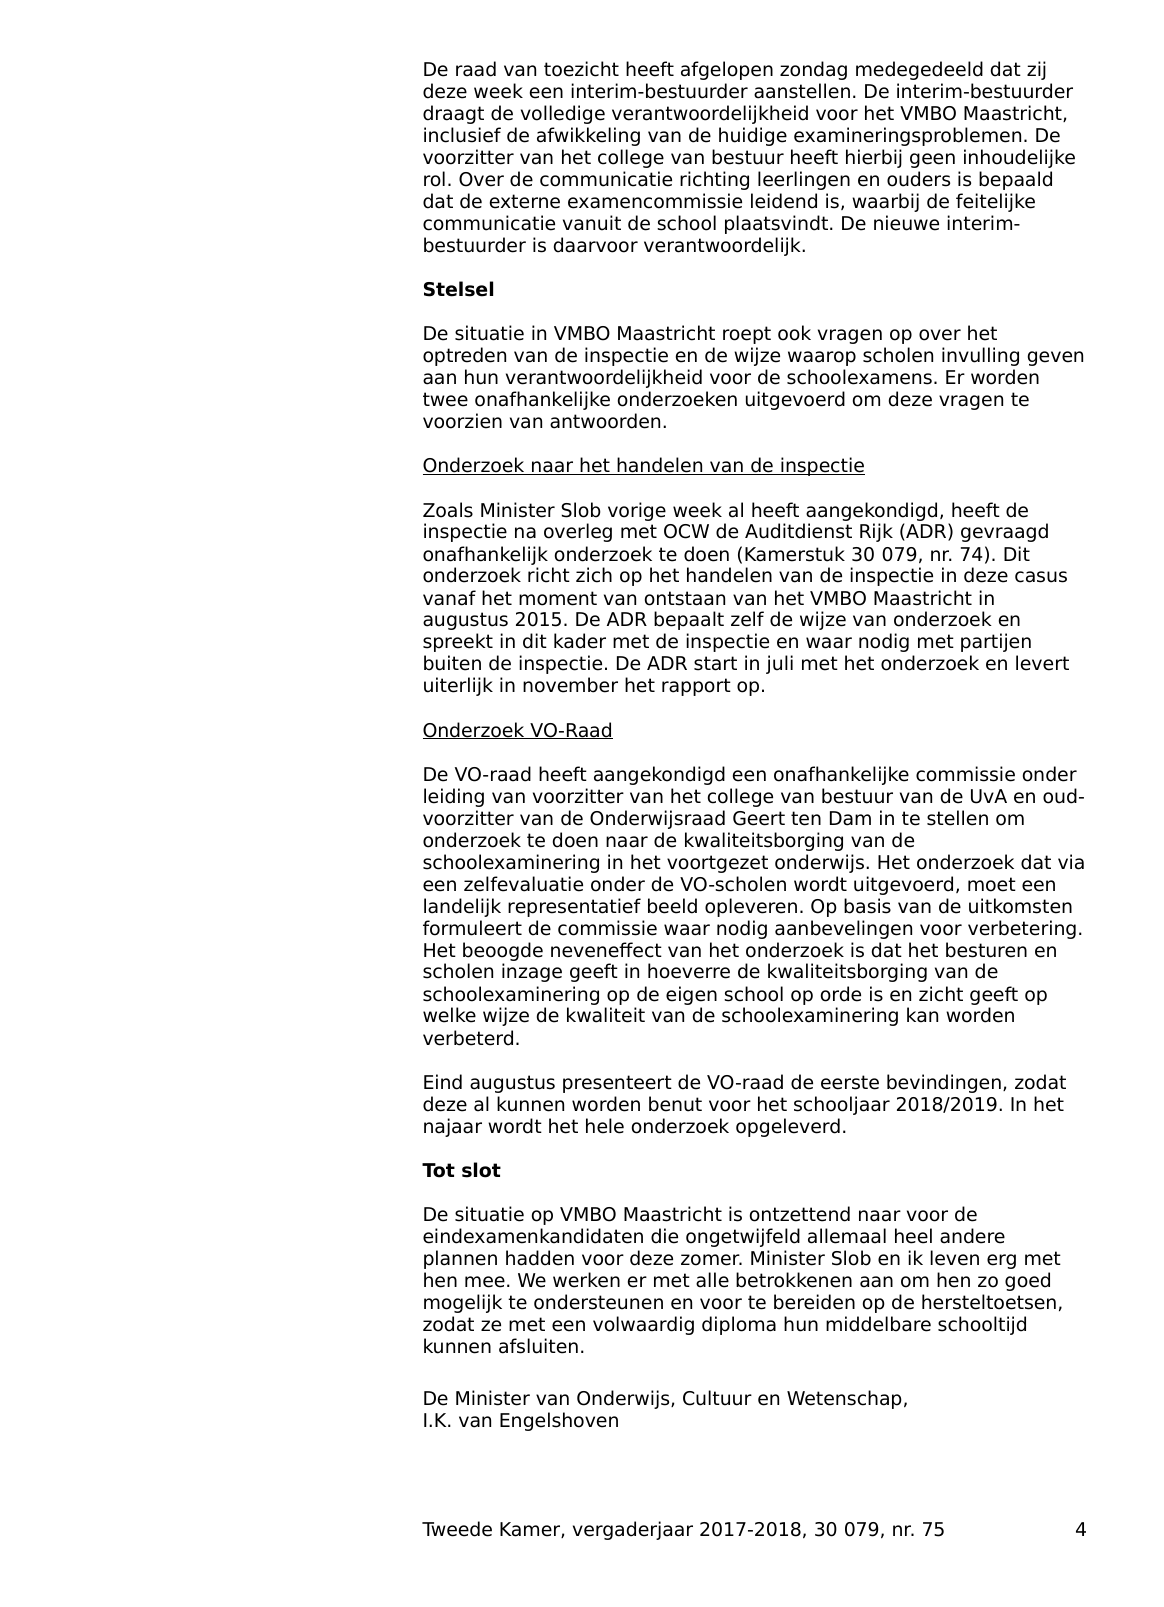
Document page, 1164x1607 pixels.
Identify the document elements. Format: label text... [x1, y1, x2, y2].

subtitle Tot slot [422, 1160, 1087, 1182]
text De situatie op VMBO Maastricht is ontzettend naar voor de eindexamenkandidaten die ongetwijfeld allemaal heel andere plannen hadden voor deze zomer. Minister Slob en ik leven erg met hen mee. We werken er met alle betrokkenen aan om hen zo goed mogelijk te ondersteunen en voor te bereiden op de hersteltoetsen, zodat ze met een volwaardig diploma hun middelbare schooltijd kunnen afsluiten. [422, 1204, 1087, 1358]
text De situatie in VMBO Maastricht roept ook vragen op over het optreden van de inspectie en de wijze waarop scholen invulling geven aan hun verantwoordelijkheid voor de schoolexamens. Er worden twee onafhankelijke onderzoeken uitgevoerd om deze vragen te voorzien van antwoorden. [422, 323, 1087, 433]
subtitle Onderzoek VO-Raad [422, 719, 1087, 741]
subtitle Stelsel [422, 279, 1087, 301]
text Zoals Minister Slob vorige week al heeft aangekondigd, heeft de inspectie na overleg met OCW de Auditdienst Rijk (ADR) gevraagd onafhankelijk onderzoek te doen (Kamerstuk 30 079, nr. 74). Dit onderzoek richt zich op het handelen van de inspectie in deze casus vanaf het moment van ontstaan van het VMBO Maastricht in augustus 2015. De ADR bepaalt zelf de wijze van onderzoek en spreekt in dit kader met de inspectie en waar nodig met partijen buiten de inspectie. De ADR start in juli met het onderzoek en levert uiterlijk in november het rapport op. [422, 499, 1087, 697]
text De Minister van Onderwijs, Cultuur en Wetenschap, I.K. van Engelshoven [422, 1388, 1087, 1432]
subtitle Onderzoek naar het handelen van de inspectie [422, 455, 1087, 477]
text De VO-raad heeft aangekondigd een onafhankelijke commissie onder leiding van voorzitter van het college van bestuur van de UvA en oud-voorzitter van de Onderwijsraad Geert ten Dam in te stellen om onderzoek te doen naar de kwaliteitsborging van de schoolexaminering in het voortgezet onderwijs. Het onderzoek dat via een zelfevaluatie onder de VO-scholen wordt uitgevoerd, moet een landelijk representatief beeld opleveren. Op basis van de uitkomsten formuleert de commissie waar nodig aanbevelingen voor verbetering. Het beoogde neveneffect van het onderzoek is dat het besturen en scholen inzage geeft in hoeverre de kwaliteitsborging van de schoolexaminering op de eigen school op orde is en zicht geeft op welke wijze de kwaliteit van de schoolexaminering kan worden verbeterd. [422, 764, 1087, 1049]
text Eind augustus presenteert de VO-raad de eerste bevindingen, zodat deze al kunnen worden benut voor het schooljaar 2018/2019. In het najaar wordt het hele onderzoek opgeleverd. [422, 1072, 1087, 1137]
text De raad van toezicht heeft afgelopen zondag medegedeeld dat zij deze week een interim-bestuurder aanstellen. De interim-bestuurder draagt de volledige verantwoordelijkheid voor het VMBO Maastricht, inclusief de afwikkeling van de huidige examineringsproblemen. De voorzitter van het college van bestuur heeft hierbij geen inhoudelijke rol. Over de communicatie richting leerlingen en ouders is bepaald dat de externe examencommissie leidend is, waarbij de feitelijke communicatie vanuit de school plaatsvindt. De nieuwe interim-bestuurder is daarvoor verantwoordelijk. [422, 59, 1087, 257]
